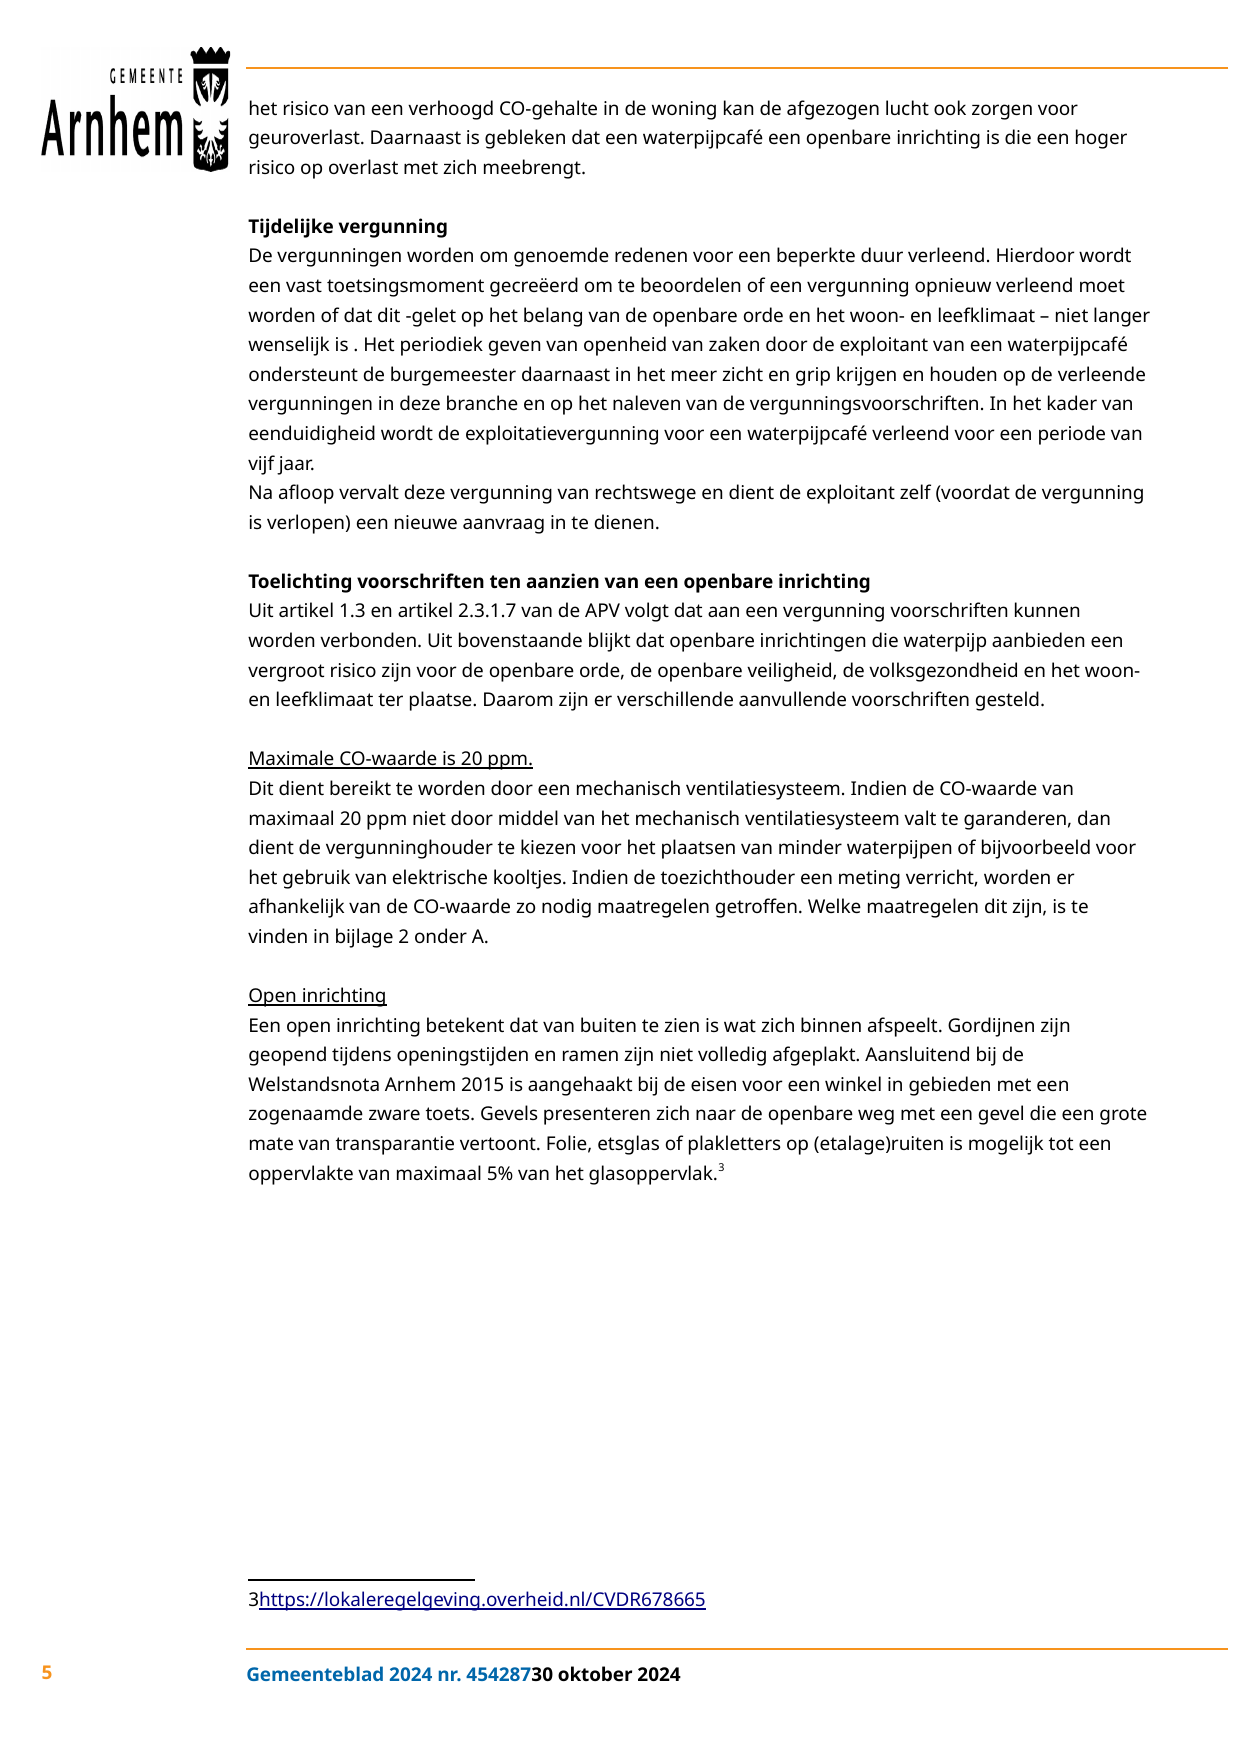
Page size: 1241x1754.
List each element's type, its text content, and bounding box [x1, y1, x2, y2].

text Open inrichting [248, 982, 1152, 1008]
picture [41, 47, 231, 172]
text Na afloop vervalt deze vergunning van rechtswege en dient de exploitant zelf (voordat de vergunning is verlopen) een nieuwe aanvraag in te dienen. [248, 479, 1152, 535]
text Toelichting voorschriften ten aanzien van een openbare inrichting [248, 568, 1152, 594]
text Een open inrichting betekent dat van buiten te zien is wat zich binnen afspeelt. Gordijnen zijn geopend tijdens openingstijden en ramen zijn niet volledig afgeplakt. Aansluitend bij de Welstandsnota Arnhem 2015 is aangehaakt bij de eisen voor een winkel in gebieden met een zogenaamde zware toets. Gevels presenteren zich naar de openbare weg met een gevel die een grote mate van transparantie vertoont. Folie, etsglas of plakletters op (etalage)ruiten is mogelijk tot een oppervlakte van maximaal 5% van het glasoppervlak. [248, 1012, 1152, 1186]
text Uit artikel 1.3 en artikel 2.3.1.7 van de APV volgt dat aan een vergunning voorschriften kunnen worden verbonden. Uit bovenstaande blijkt dat openbare inrichtingen die waterpijp aanbieden een vergroot risico zijn voor de openbare orde, de openbare veiligheid, de volksgezondheid en het woon- en leefklimaat ter plaatse. Daarom zijn er verschillende aanvullende voorschriften gesteld. [248, 598, 1152, 712]
text De vergunningen worden om genoemde redenen voor een beperkte duur verleend. Hierdoor wordt een vast toetsingsmoment gecreëerd om te beoordelen of een vergunning opnieuw verleend moet worden of dat dit -gelet op het belang van de openbare orde en het woon- en leefklimaat – niet langer wenselijk is . Het periodiek geven van openheid van zaken door de exploitant van een waterpijpcafé ondersteunt de burgemeester daarnaast in het meer zicht en grip krijgen en houden op de verleende vergunningen in deze branche en op het naleven van de vergunningsvoorschriften. In het kader van eenduidigheid wordt de exploitatievergunning voor een waterpijpcafé verleend voor een periode van vijf jaar. [248, 243, 1152, 476]
text Maximale CO-waarde is 20 ppm. [248, 746, 1152, 771]
text het risico van een verhoogd CO-gehalte in de woning kan de afgezogen lucht ook zorgen voor geuroverlast. Daarnaast is gebleken dat een waterpijpcafé een openbare inrichting is die een hoger risico op overlast met zich meebrengt. [248, 95, 1152, 180]
text Dit dient bereikt te worden door een mechanisch ventilatiesysteem. Indien de CO-waarde van maximaal 20 ppm niet door middel van het mechanisch ventilatiesysteem valt te garanderen, dan dient de vergunninghouder te kiezen voor het plaatsen van minder waterpijpen of bijvoorbeeld voor het gebruik van elektrische kooltjes. Indien de toezichthouder een meting verricht, worden er afhankelijk van de CO-waarde zo nodig maatregelen getroffen. Welke maatregelen dit zijn, is te vinden in bijlage 2 onder A. [248, 775, 1152, 949]
text https://lokaleregelgeving.overheid.nl/CVDR678665 [248, 1586, 1152, 1612]
text Tijdelijke vergunning [248, 213, 1152, 239]
